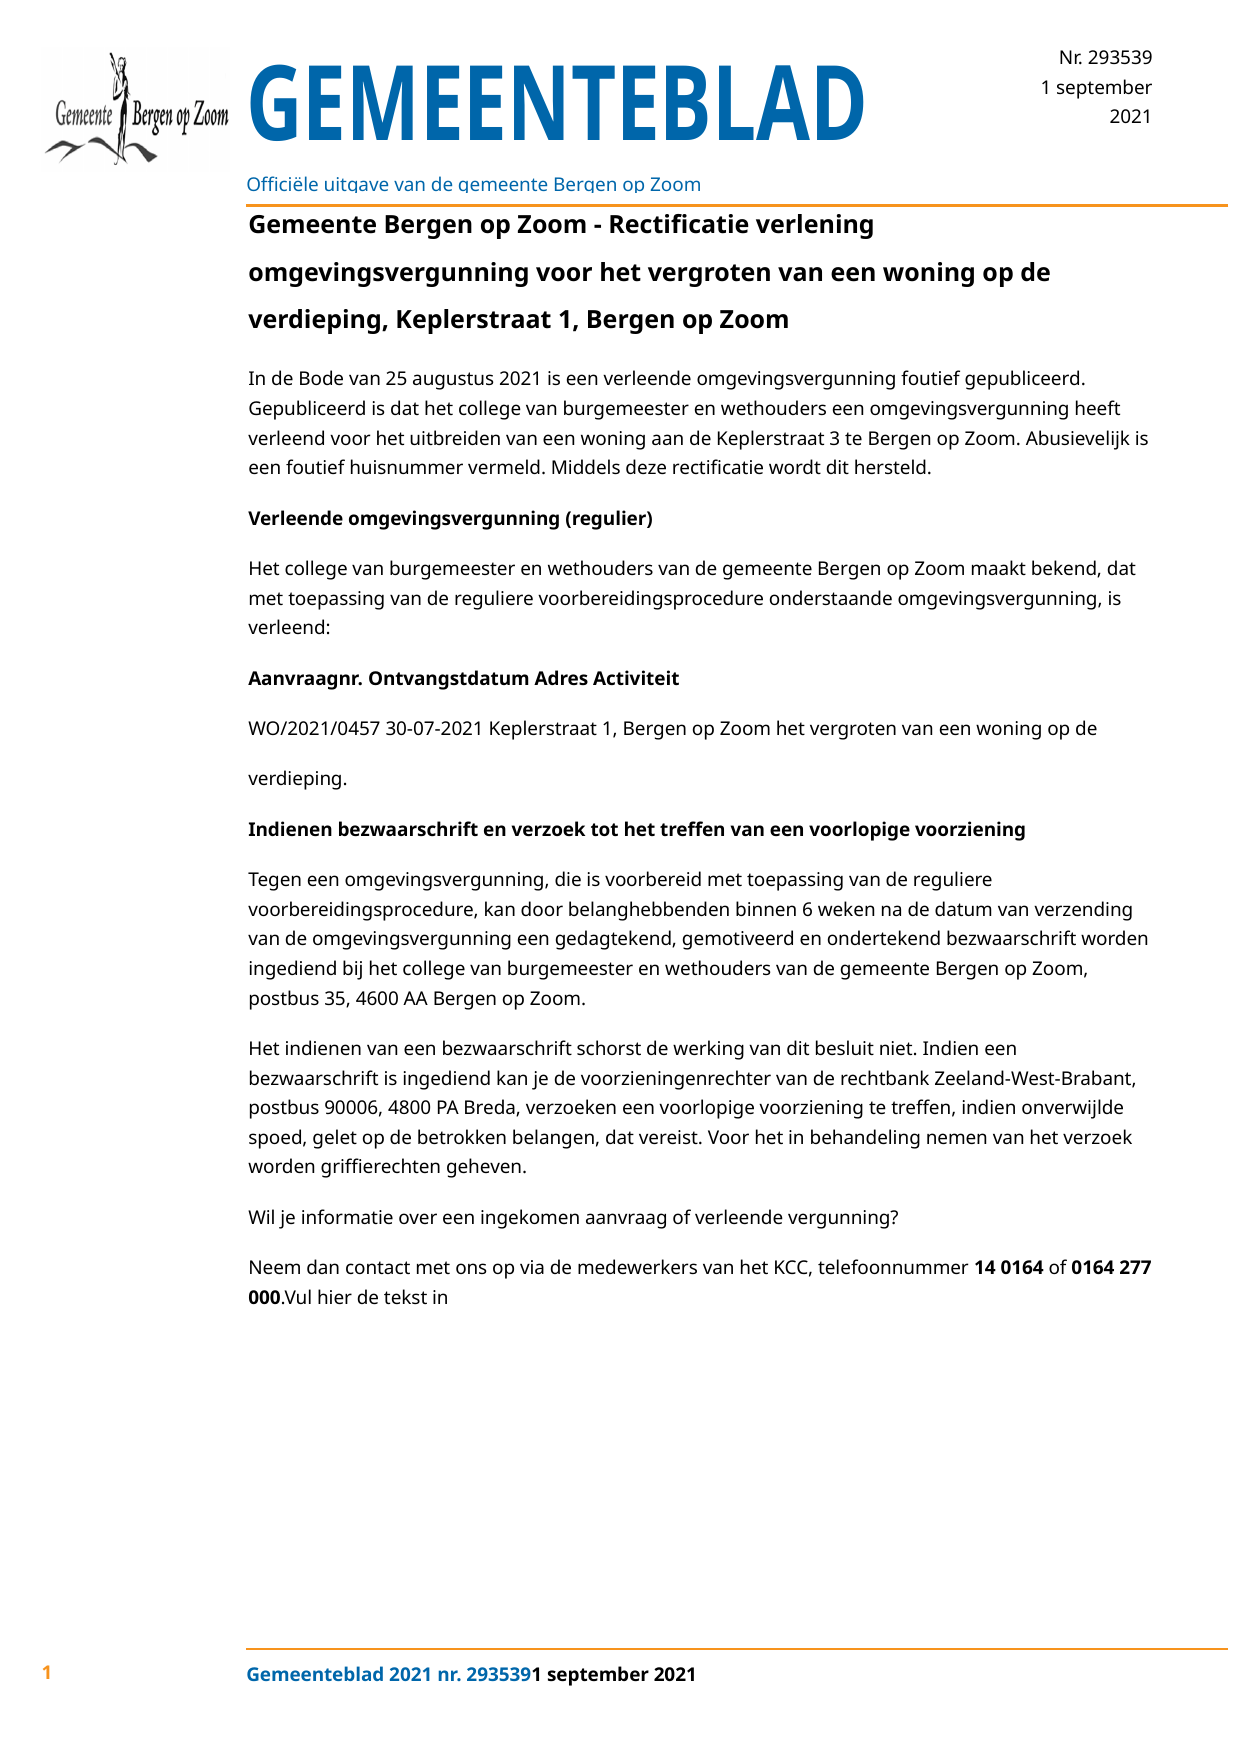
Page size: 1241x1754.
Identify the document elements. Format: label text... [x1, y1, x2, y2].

text Aanvraagnr. Ontvangstdatum Adres Activiteit [248, 665, 1152, 690]
text In de Bode van 25 augustus 2021 is een verleende omgevingsvergunning foutief gepubliceerd. Gepubliceerd is dat het college van burgemeester en wethouders een omgevingsvergunning heeft verleend voor het uitbreiden van een woning aan de Keplerstraat 3 te Bergen op Zoom. Abusievelijk is een foutief huisnummer vermeld. Middels deze rectificatie wordt dit hersteld. [248, 366, 1152, 480]
text verdieping. [248, 766, 1152, 791]
text WO/2021/0457 30-07-2021 Keplerstraat 1, Bergen op Zoom het vergroten van een woning op de [248, 715, 1152, 741]
text Gemeente Bergen op Zoom - Rectificatie verlening omgevingsvergunning voor het vergroten van een woning op de verdieping, Keplerstraat 1, Bergen op Zoom [248, 207, 1152, 336]
text Het college van burgemeester en wethouders van de gemeente Bergen op Zoom maakt bekend, dat met toepassing van de reguliere voorbereidingsprocedure onderstaande omgevingsvergunning, is verleend: [248, 555, 1152, 640]
text Verleende omgevingsvergunning (regulier) [248, 505, 1152, 530]
text Wil je informatie over een ingekomen aanvraag of verleende vergunning? [248, 1204, 1152, 1229]
text Indienen bezwaarschrift en verzoek tot het treffen van een voorlopige voorziening [248, 816, 1152, 842]
text Het indienen van een bezwaarschrift schorst de werking van dit besluit niet. Indien een bezwaarschrift is ingediend kan je de voorzieningenrechter van de rechtbank Zeeland-West-Brabant, postbus 90006, 4800 PA Breda, verzoeken een voorlopige voorziening te treffen, indien onverwijlde spoed, gelet op de betrokken belangen, dat vereist. Voor het in behandeling nemen van het verzoek worden griffierechten geheven. [248, 1035, 1152, 1179]
text Tegen een omgevingsvergunning, die is voorbereid met toepassing van de reguliere voorbereidingsprocedure, kan door belanghebbenden binnen 6 weken na de datum van verzending van de omgevingsvergunning een gedagtekend, gemotiveerd en ondertekend bezwaarschrift worden ingediend bij het college van burgemeester en wethouders van de gemeente Bergen op Zoom, postbus 35, 4600 AA Bergen op Zoom. [248, 866, 1152, 1010]
picture [41, 47, 231, 172]
text Neem dan contact met ons op via de medewerkers van het KCC, telefoonnummer 14 0164 of 0164 277 000.Vul hier de tekst in [248, 1254, 1152, 1309]
